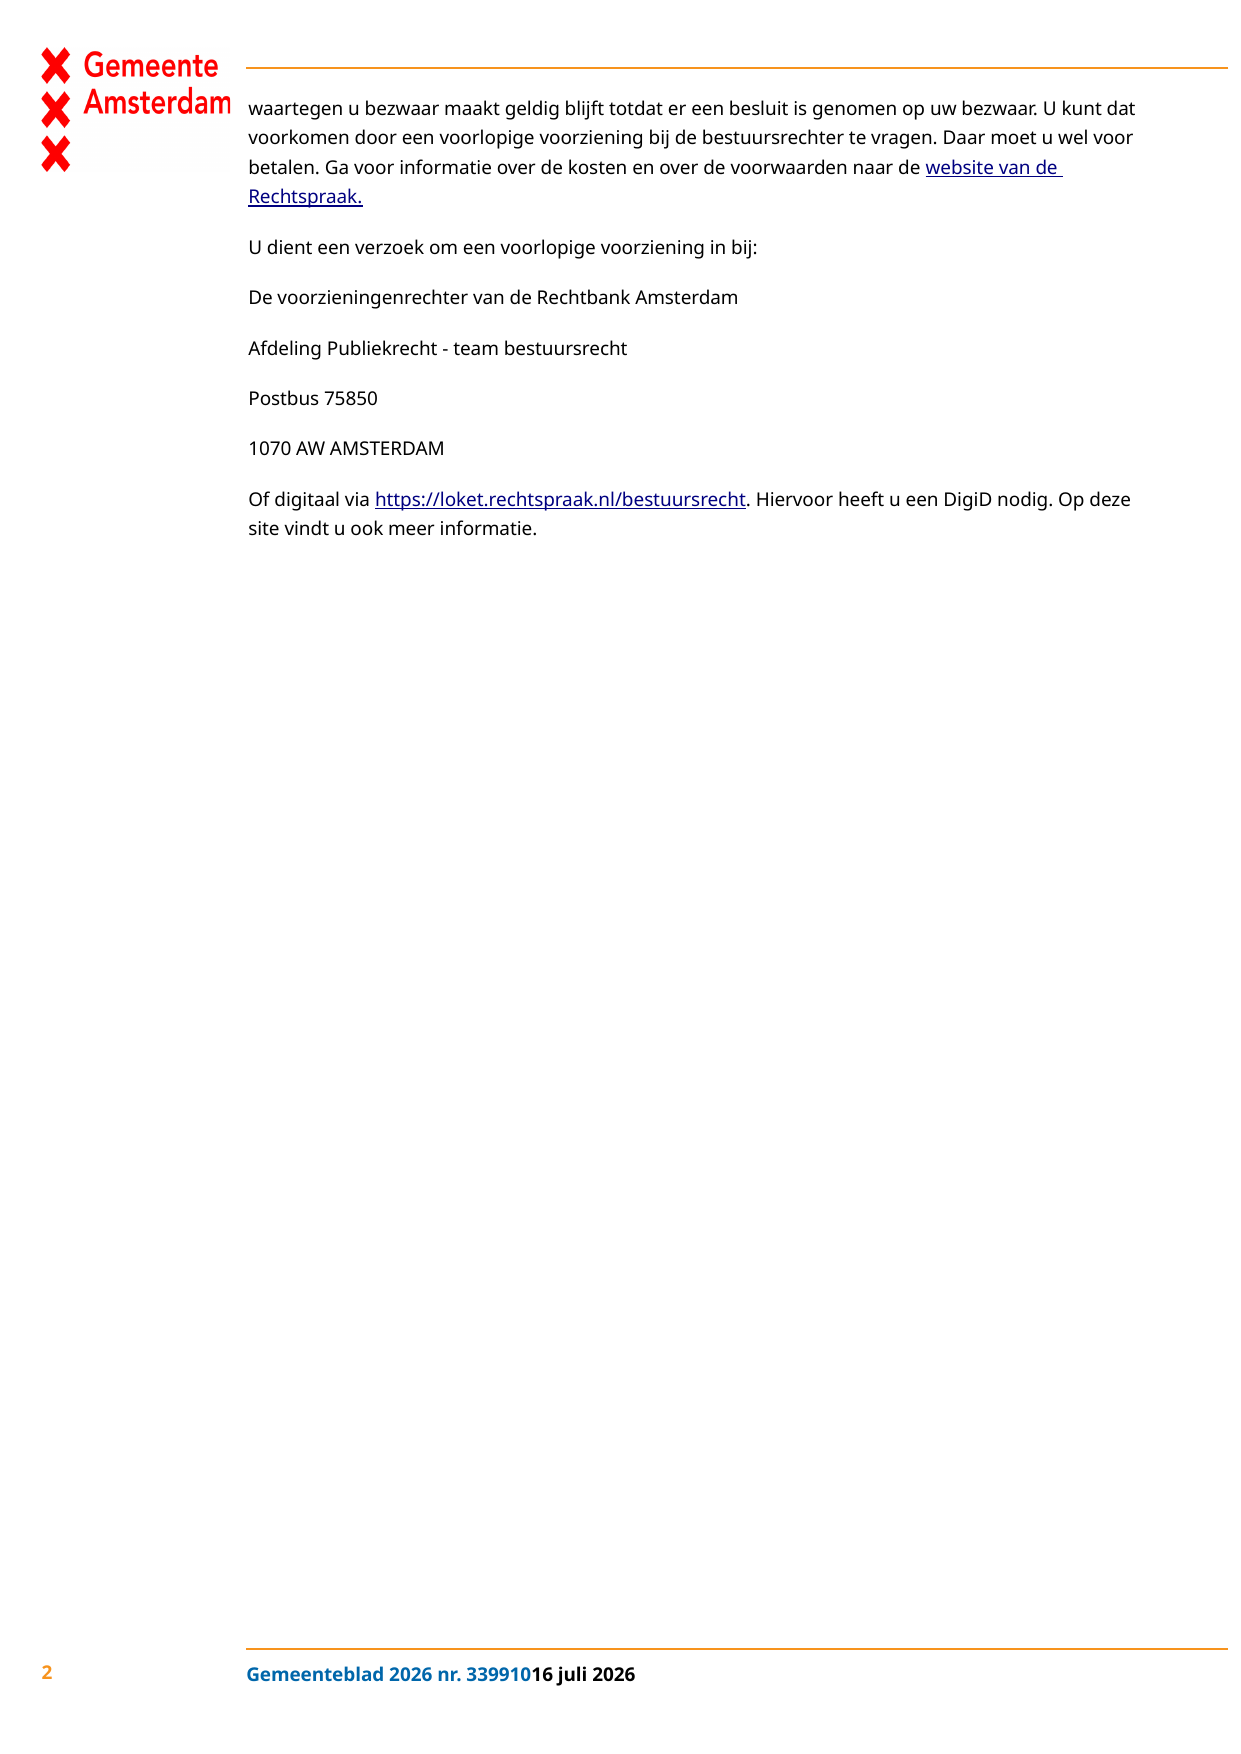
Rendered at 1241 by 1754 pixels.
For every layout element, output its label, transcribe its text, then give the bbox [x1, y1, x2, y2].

text 1070 AW AMSTERDAM [248, 436, 1152, 461]
text Postbus 75850 [248, 385, 1152, 411]
picture [41, 47, 231, 172]
text Afdeling Publiekrecht - team bestuursrecht [248, 335, 1152, 361]
text U dient een verzoek om een voorlopige voorziening in bij: [248, 234, 1152, 260]
text waartegen u bezwaar maakt geldig blijft totdat er een besluit is genomen op uw bezwaar. U kunt dat voorkomen door een voorlopige voorziening bij de bestuursrechter te vragen. Daar moet u wel voor betalen. Ga voor informatie over de kosten en over de voorwaarden naar de website van de Rechtspraak. [248, 95, 1152, 209]
text Of digitaal via https://loket.rechtspraak.nl/bestuursrecht. Hiervoor heeft u een DigiD nodig. Op deze site vindt u ook meer informatie. [248, 486, 1152, 541]
text De voorzieningenrechter van de Rechtbank Amsterdam [248, 284, 1152, 310]
